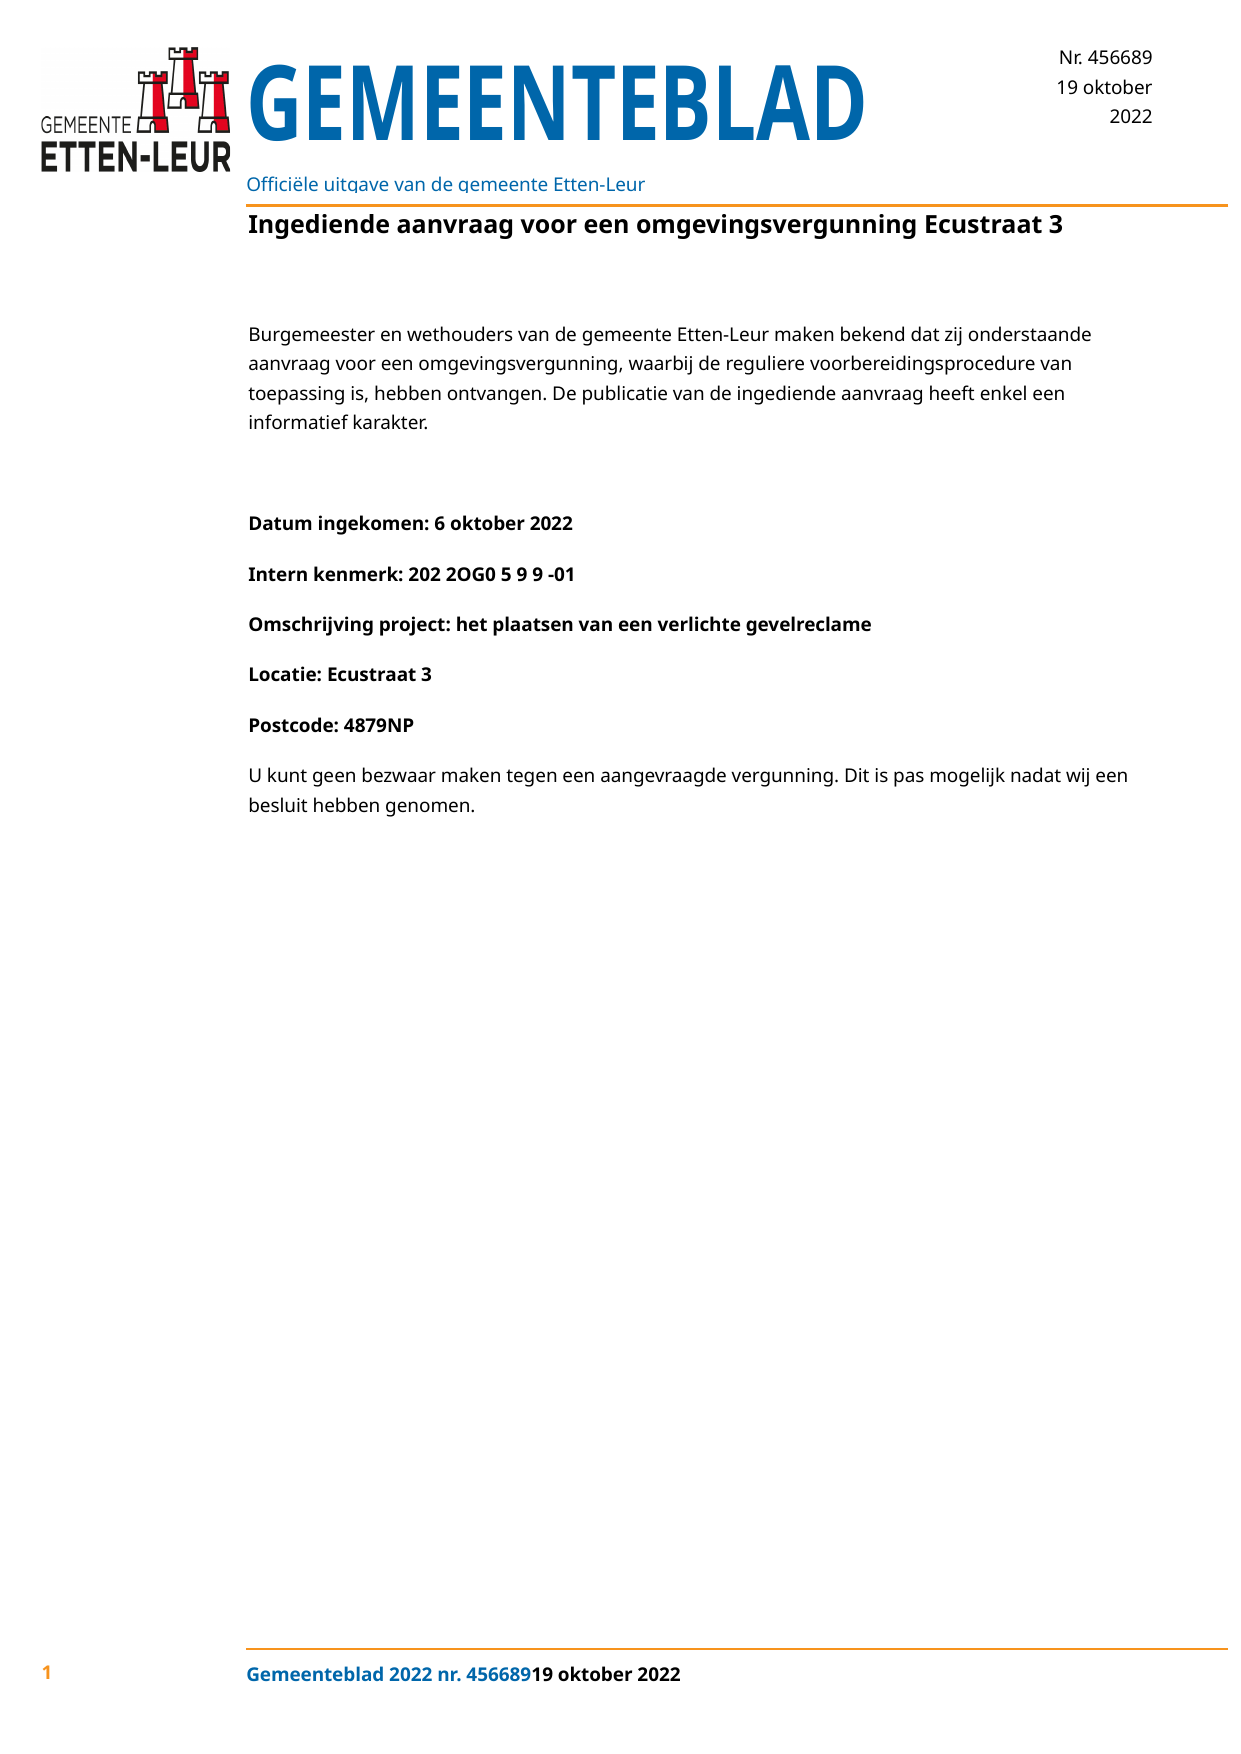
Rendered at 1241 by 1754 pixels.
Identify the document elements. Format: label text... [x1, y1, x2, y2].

picture [41, 47, 231, 172]
text Datum ingekomen: 6 oktober 2022 [248, 510, 1152, 536]
text U kunt geen bezwaar maken tegen een aangevraagde vergunning. Dit is pas mogelijk nadat wij een besluit hebben genomen. [248, 762, 1152, 818]
text Locatie: Ecustraat 3 [248, 662, 1152, 687]
text Omschrijving project: het plaatsen van een verlichte gevelreclame [248, 611, 1152, 637]
text Postcode: 4879NP [248, 712, 1152, 738]
text Intern kenmerk: 202 2OG0 5 9 9 -01 [248, 561, 1152, 586]
text Ingediende aanvraag voor een omgevingsvergunning Ecustraat 3 [248, 207, 1152, 241]
text Burgemeester en wethouders van de gemeente Etten-Leur maken bekend dat zij onderstaande aanvraag voor een omgevingsvergunning, waarbij de reguliere voorbereidingsprocedure van toepassing is, hebben ontvangen. De publicatie van de ingediende aanvraag heeft enkel een informatief karakter. [248, 321, 1152, 435]
